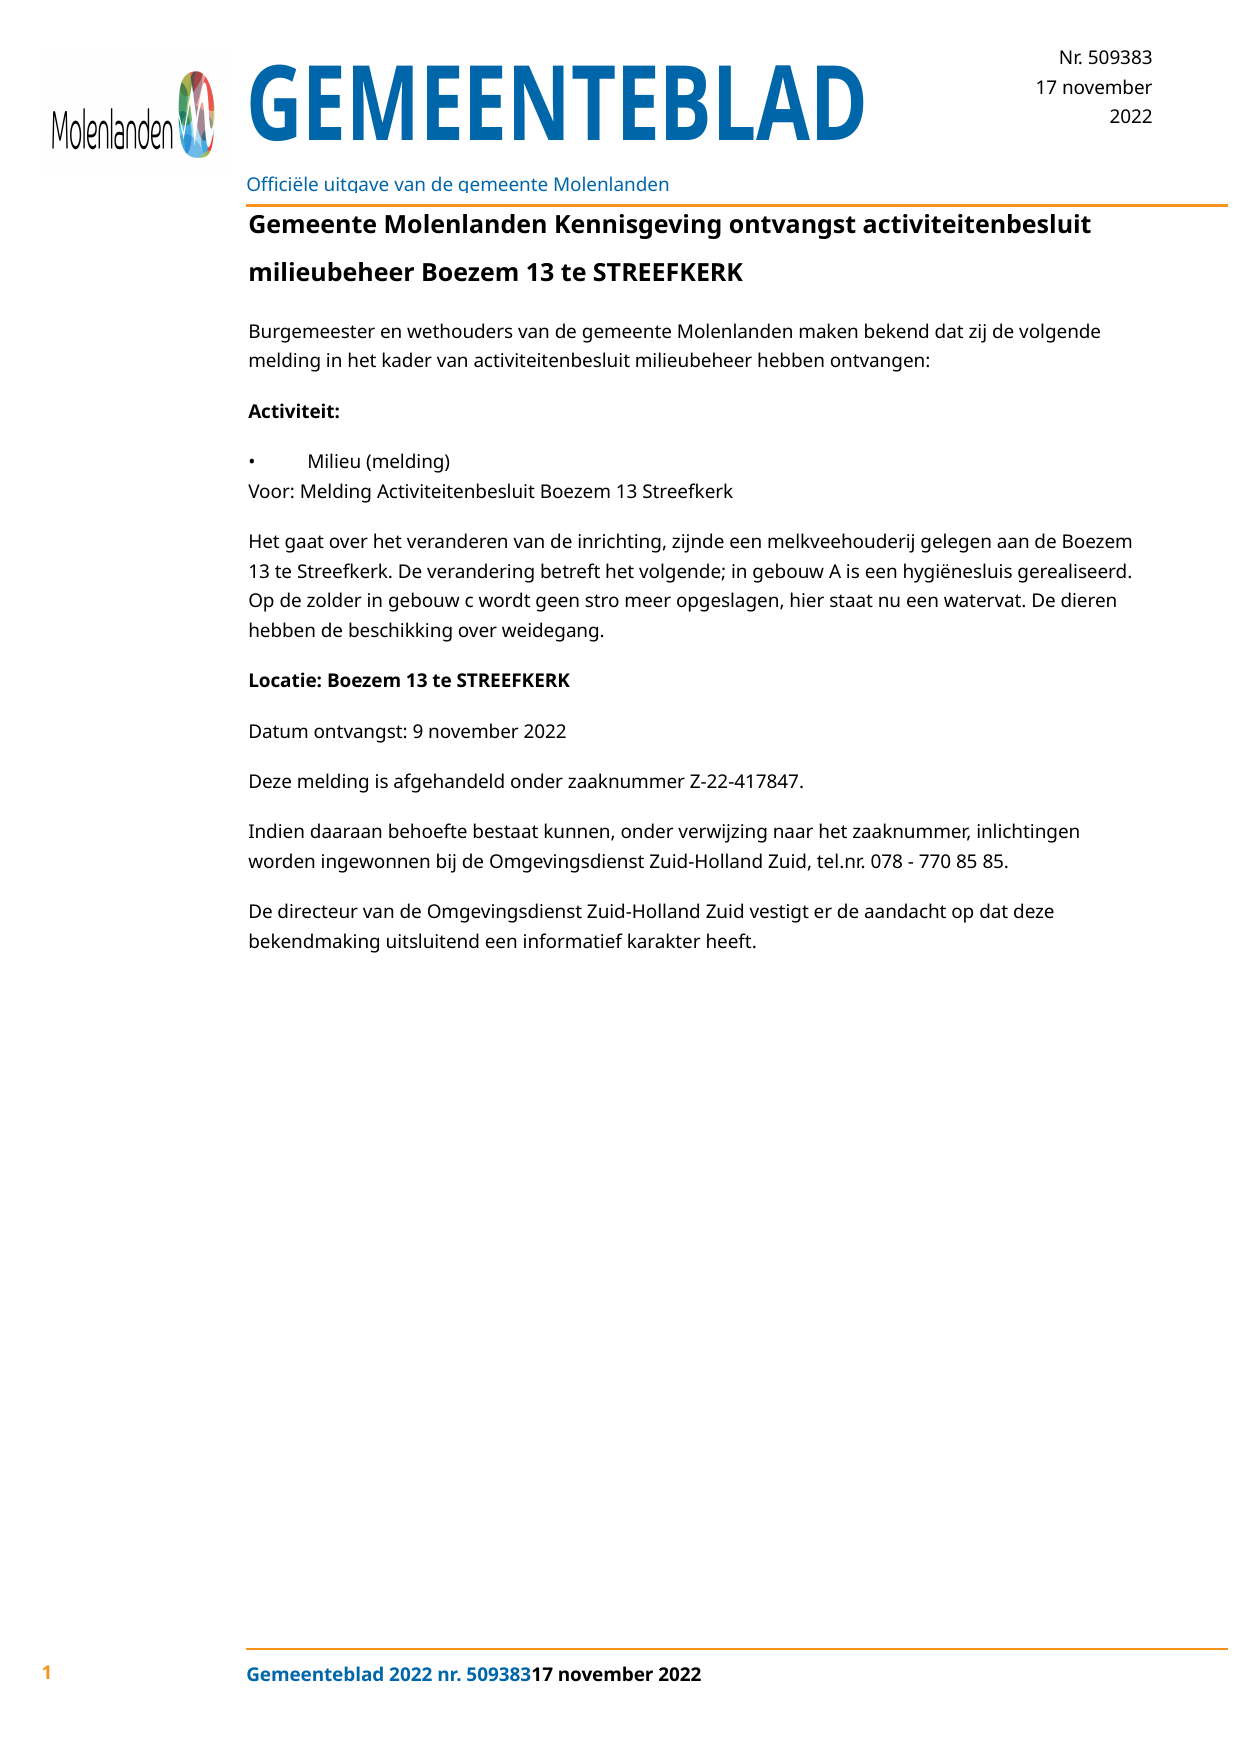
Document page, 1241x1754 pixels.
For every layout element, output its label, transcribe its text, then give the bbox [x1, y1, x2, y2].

text Activiteit: [248, 398, 1152, 424]
text Gemeente Molenlanden Kennisgeving ontvangst activiteitenbesluit milieubeheer Boezem 13 te STREEFKERK [248, 207, 1152, 288]
picture [41, 47, 231, 172]
list Milieu (melding) [248, 448, 1152, 474]
text Het gaat over het veranderen van de inrichting, zijnde een melkveehouderij gelegen aan de Boezem 13 te Streefkerk. De verandering betreft het volgende; in gebouw A is een hygiënesluis gerealiseerd. Op de zolder in gebouw c wordt geen stro meer opgeslagen, hier staat nu een watervat. De dieren hebben de beschikking over weidegang. [248, 528, 1152, 643]
text Deze melding is afgehandeld onder zaaknummer Z-22-417847. [248, 768, 1152, 794]
text Locatie: Boezem 13 te STREEFKERK [248, 667, 1152, 693]
text Voor: Melding Activiteitenbesluit Boezem 13 Streefkerk [248, 478, 1152, 504]
text Burgemeester en wethouders van de gemeente Molenlanden maken bekend dat zij de volgende melding in het kader van activiteitenbesluit milieubeheer hebben ontvangen: [248, 318, 1152, 373]
text Indien daaraan behoefte bestaat kunnen, onder verwijzing naar het zaaknummer, inlichtingen worden ingewonnen bij de Omgevingsdienst Zuid-Holland Zuid, tel.nr. 078 - 770 85 85. [248, 819, 1152, 874]
text De directeur van de Omgevingsdienst Zuid-Holland Zuid vestigt er de aandacht op dat deze bekendmaking uitsluitend een informatief karakter heeft. [248, 899, 1152, 954]
text Datum ontvangst: 9 november 2022 [248, 718, 1152, 744]
